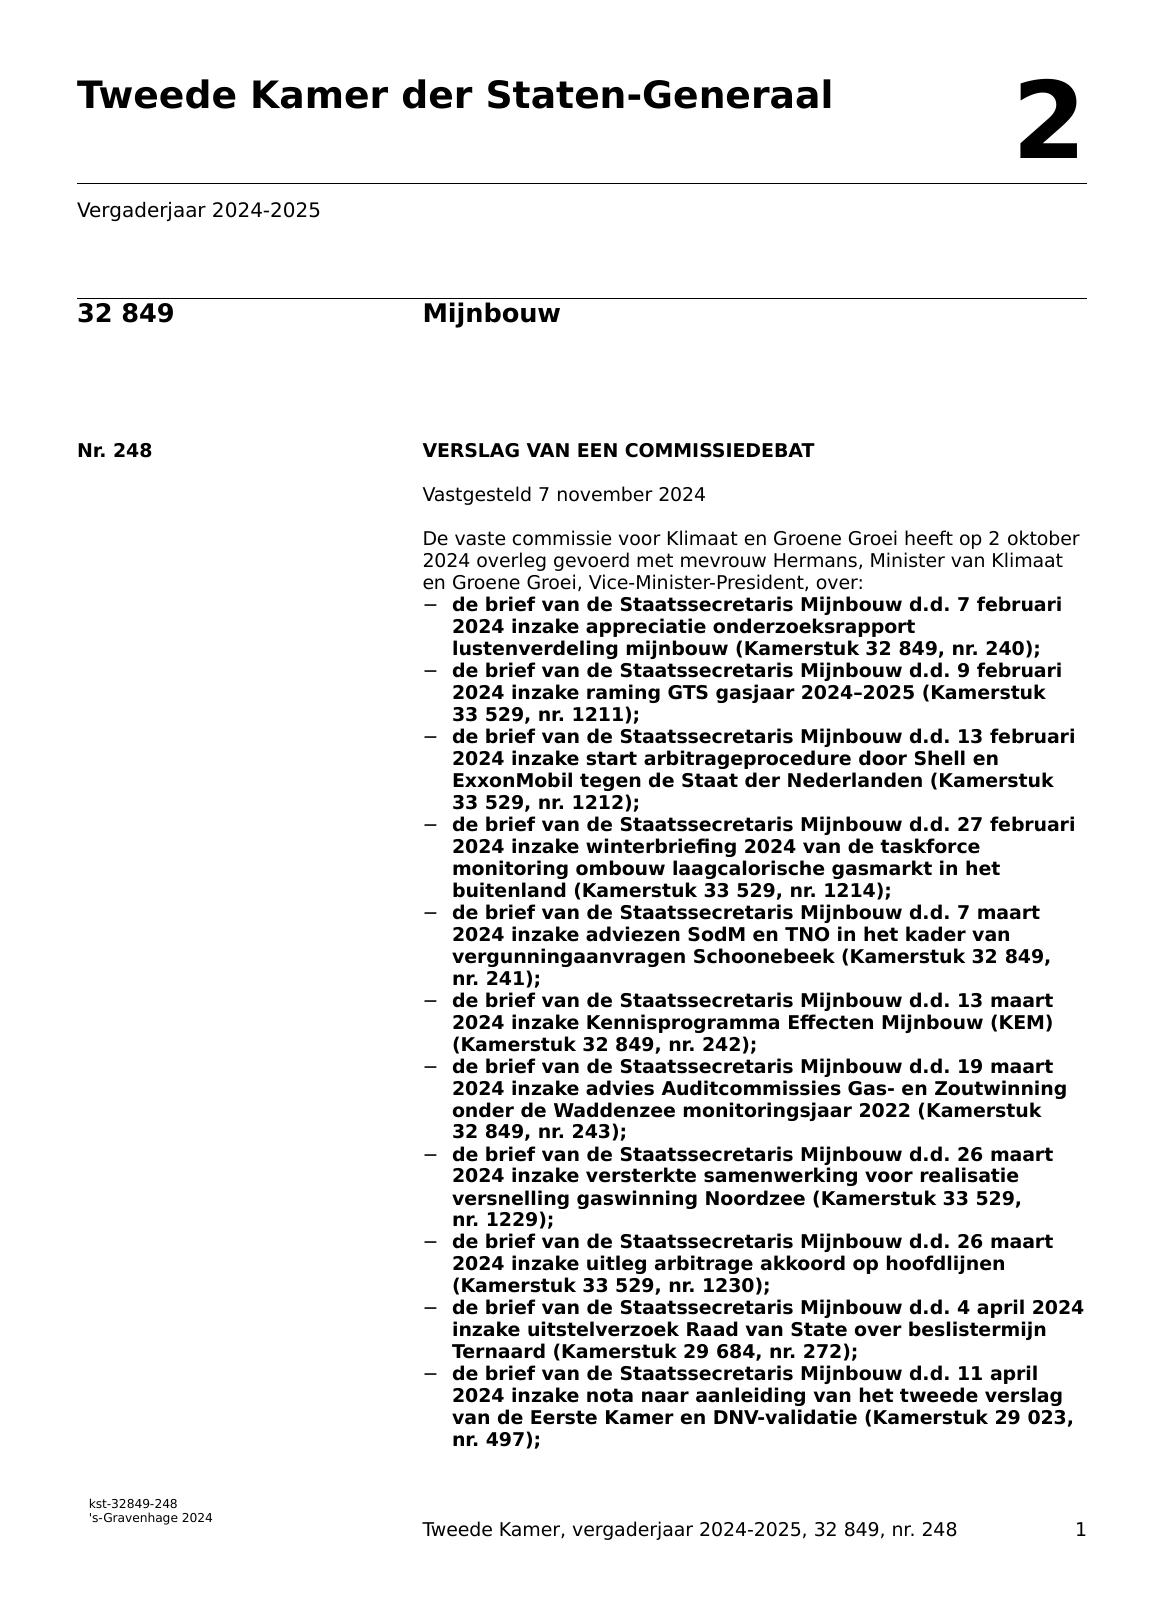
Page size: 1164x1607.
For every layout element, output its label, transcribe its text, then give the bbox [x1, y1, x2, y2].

text − de brief van de Staatssecretaris Mijnbouw d.d. 7 februari 2024 inzake appreciatie onderzoeksrapport lustenverdeling mijnbouw (Kamerstuk 32 849, nr. 240); [422, 594, 1087, 660]
text Vastgesteld 7 november 2024 [422, 484, 1087, 506]
subtitle Nr. 248 VERSLAG VAN EEN COMMISSIEDEBAT [77, 440, 1087, 462]
text − de brief van de Staatssecretaris Mijnbouw d.d. 19 maart 2024 inzake advies Auditcommissies Gas- en Zoutwinning onder de Waddenzee monitoringsjaar 2022 (Kamerstuk 32 849, nr. 243); [422, 1056, 1087, 1143]
text − de brief van de Staatssecretaris Mijnbouw d.d. 7 maart 2024 inzake adviezen SodM en TNO in het kader van vergunningaanvragen Schoonebeek (Kamerstuk 32 849, nr. 241); [422, 902, 1087, 989]
table_cell Vergaderjaar 2024-2025 [77, 184, 1087, 298]
text 's-Gravenhage 2024 [88, 1511, 323, 1525]
table_header 2 [886, 59, 1087, 183]
text kst-32849-248 [88, 1497, 323, 1511]
text De vaste commissie voor Klimaat en Groene Groei heeft op 2 oktober 2024 overleg gevoerd met mevrouw Hermans, Minister van Klimaat en Groene Groei, Vice-Minister-President, over: [422, 528, 1087, 594]
text − de brief van de Staatssecretaris Mijnbouw d.d. 26 maart 2024 inzake versterkte samenwerking voor realisatie versnelling gaswinning Noordzee (Kamerstuk 33 529, nr. 1229); [422, 1143, 1087, 1231]
table_header Tweede Kamer der Staten-Generaal [77, 59, 886, 183]
subtitle 32 849 Mijnbouw [77, 299, 1087, 329]
text − de brief van de Staatssecretaris Mijnbouw d.d. 4 april 2024 inzake uitstelverzoek Raad van State over beslistermijn Ternaard (Kamerstuk 29 684, nr. 272); [422, 1297, 1087, 1363]
text − de brief van de Staatssecretaris Mijnbouw d.d. 26 maart 2024 inzake uitleg arbitrage akkoord op hoofdlijnen (Kamerstuk 33 529, nr. 1230); [422, 1231, 1087, 1297]
text − de brief van de Staatssecretaris Mijnbouw d.d. 13 februari 2024 inzake start arbitrageprocedure door Shell en ExxonMobil tegen de Staat der Nederlanden (Kamerstuk 33 529, nr. 1212); [422, 726, 1087, 814]
text − de brief van de Staatssecretaris Mijnbouw d.d. 27 februari 2024 inzake winterbriefing 2024 van de taskforce monitoring ombouw laagcalorische gasmarkt in het buitenland (Kamerstuk 33 529, nr. 1214); [422, 814, 1087, 902]
text − de brief van de Staatssecretaris Mijnbouw d.d. 13 maart 2024 inzake Kennisprogramma Effecten Mijnbouw (KEM) (Kamerstuk 32 849, nr. 242); [422, 989, 1087, 1056]
text − de brief van de Staatssecretaris Mijnbouw d.d. 9 februari 2024 inzake raming GTS gasjaar 2024–2025 (Kamerstuk 33 529, nr. 1211); [422, 660, 1087, 726]
text − de brief van de Staatssecretaris Mijnbouw d.d. 11 april 2024 inzake nota naar aanleiding van het tweede verslag van de Eerste Kamer en DNV-validatie (Kamerstuk 29 023, nr. 497); [422, 1363, 1087, 1451]
